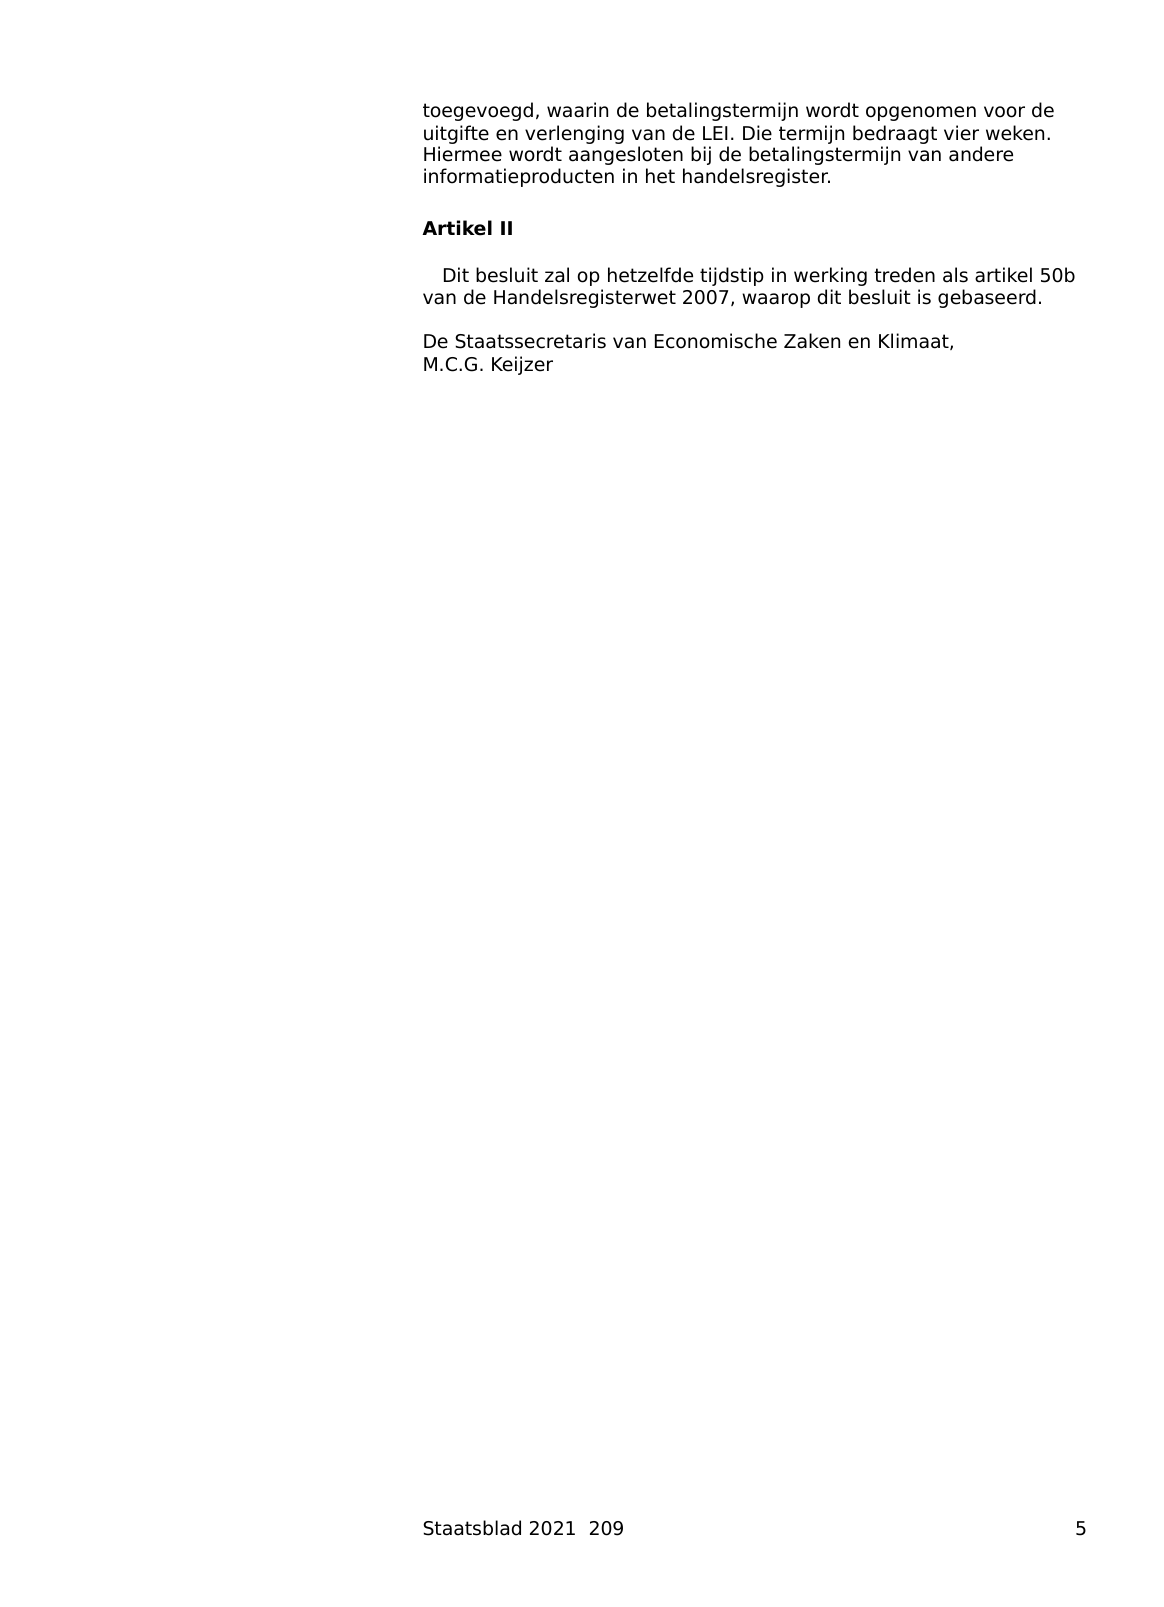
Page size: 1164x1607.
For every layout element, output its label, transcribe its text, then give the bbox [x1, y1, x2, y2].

subtitle Artikel II [422, 218, 1087, 240]
text De Staatssecretaris van Economische Zaken en Klimaat, M.C.G. Keijzer [422, 331, 1087, 375]
text Dit besluit zal op hetzelfde tijdstip in werking treden als artikel 50b van de Handelsregisterwet 2007, waarop dit besluit is gebaseerd. [422, 265, 1087, 309]
text toegevoegd, waarin de betalingstermijn wordt opgenomen voor de uitgifte en verlenging van de LEI. Die termijn bedraagt vier weken. Hiermee wordt aangesloten bij de betalingstermijn van andere informatieproducten in het handelsregister. [422, 100, 1087, 188]
